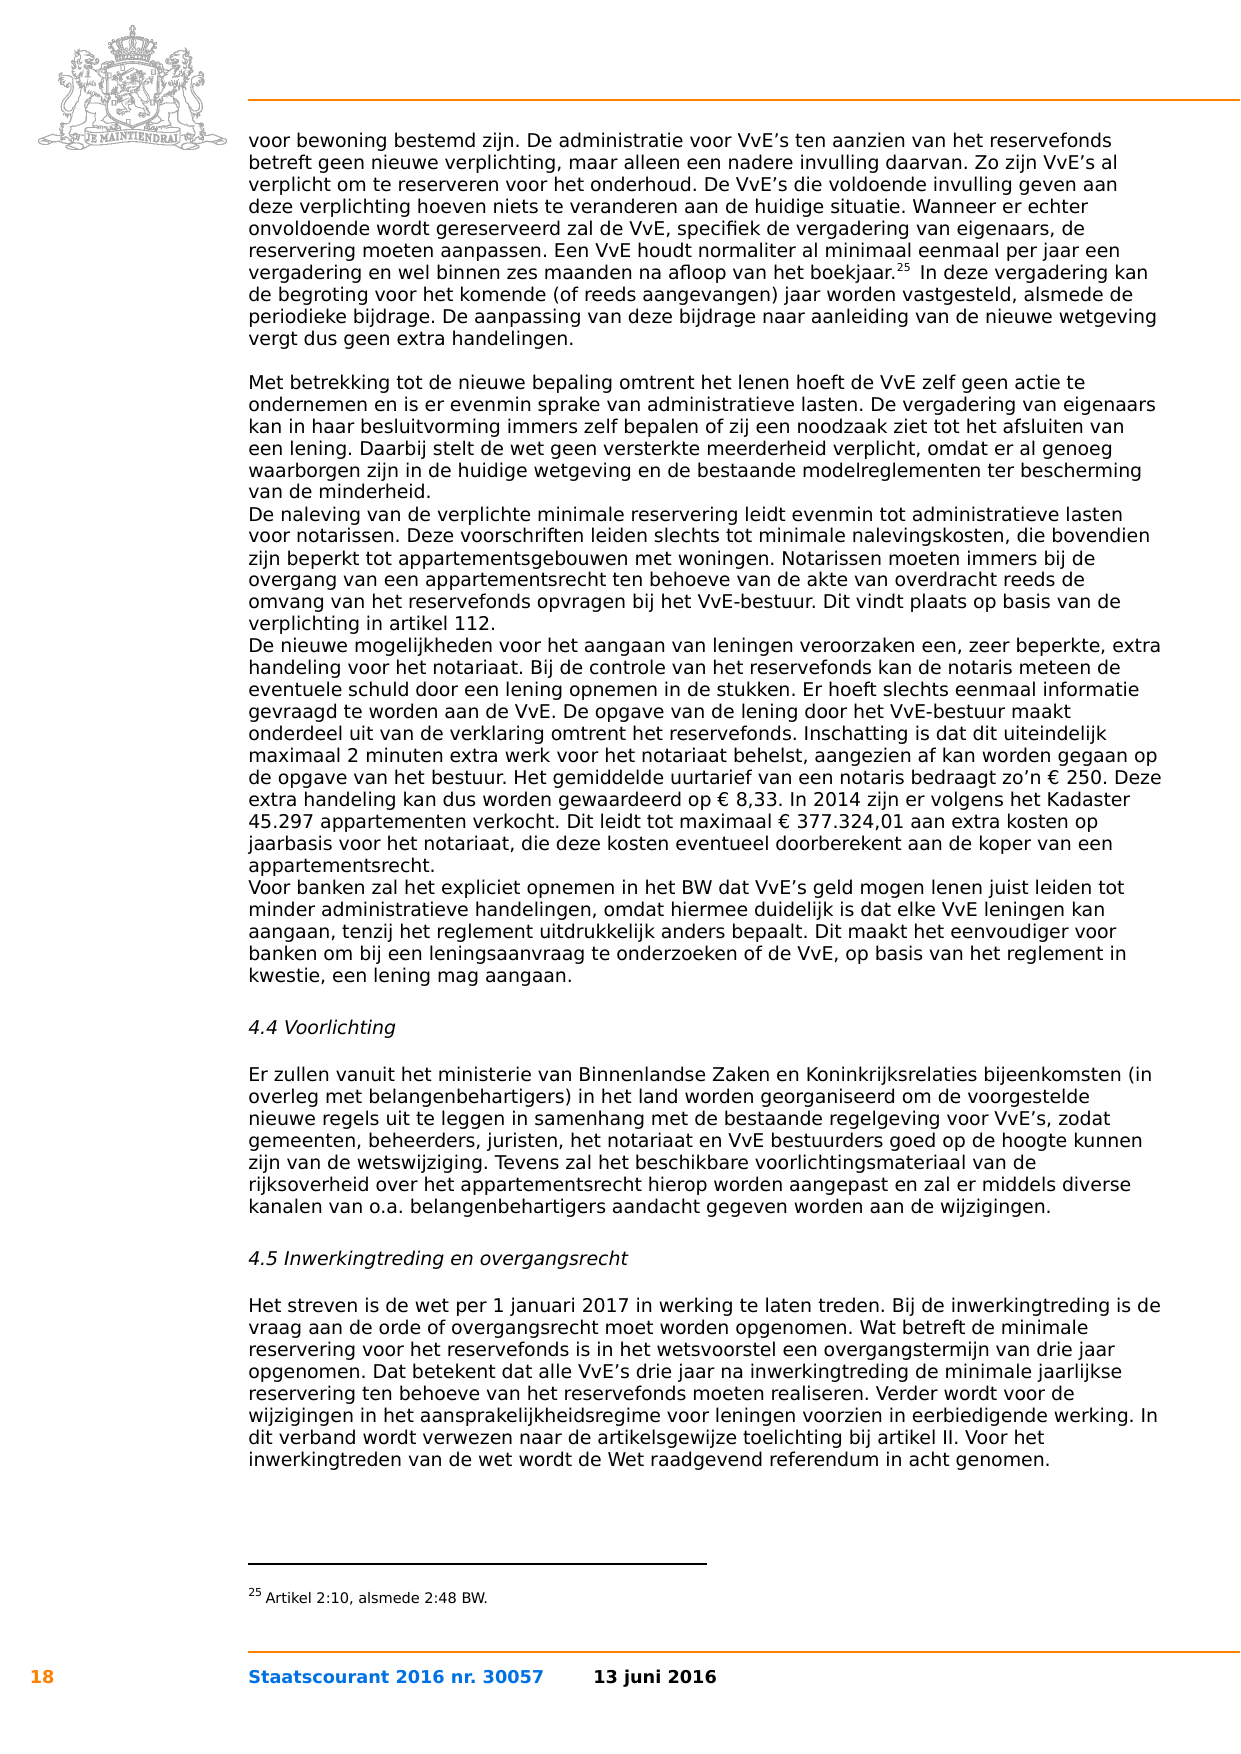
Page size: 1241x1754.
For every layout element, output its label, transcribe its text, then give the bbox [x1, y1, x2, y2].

text Er zullen vanuit het ministerie van Binnenlandse Zaken en Koninkrijksrelaties bijeenkomsten (in overleg met belangenbehartigers) in het land worden georganiseerd om de voorgestelde nieuwe regels uit te leggen in samenhang met de bestaande regelgeving voor VvE’s, zodat gemeenten, beheerders, juristen, het notariaat en VvE bestuurders goed op de hoogte kunnen zijn van de wetswijziging. Tevens zal het beschikbare voorlichtingsmateriaal van de rijksoverheid over het appartementsrecht hierop worden aangepast en zal er middels diverse kanalen van o.a. belangenbehartigers aandacht gegeven worden aan de wijzigingen. [248, 1064, 1163, 1218]
subtitle 4.4 Voorlichting [248, 1017, 1163, 1039]
text Artikel 2:10, alsmede 2:48 BW. [248, 1586, 1163, 1608]
text Het streven is de wet per 1 januari 2017 in werking te laten treden. Bij de inwerkingtreding is de vraag aan de orde of overgangsrecht moet worden opgenomen. Wat betreft de minimale reservering voor het reservefonds is in het wetsvoorstel een overgangstermijn van drie jaar opgenomen. Dat betekent dat alle VvE’s drie jaar na inwerkingtreding de minimale jaarlijkse reservering ten behoeve van het reservefonds moeten realiseren. Verder wordt voor de wijzigingen in het aansprakelijkheidsregime voor leningen voorzien in eerbiedigende werking. In dit verband wordt verwezen naar de artikelsgewijze toelichting bij artikel II. Voor het inwerkingtreden van de wet wordt de Wet raadgevend referendum in acht genomen. [248, 1295, 1163, 1471]
picture [38, 25, 227, 150]
text voor bewoning bestemd zijn. De administratie voor VvE’s ten aanzien van het reservefonds betreft geen nieuwe verplichting, maar alleen een nadere invulling daarvan. Zo zijn VvE’s al verplicht om te reserveren voor het onderhoud. De VvE’s die voldoende invulling geven aan deze verplichting hoeven niets te veranderen aan de huidige situatie. Wanneer er echter onvoldoende wordt gereserveerd zal de VvE, specifiek de vergadering van eigenaars, de reservering moeten aanpassen. Een VvE houdt normaliter al minimaal eenmaal per jaar een vergadering en wel binnen zes maanden na afloop van het boekjaar. In deze vergadering kan de begroting voor het komende (of reeds aangevangen) jaar worden vastgesteld, alsmede de periodieke bijdrage. De aanpassing van deze bijdrage naar aanleiding van de nieuwe wetgeving vergt dus geen extra handelingen. [248, 130, 1163, 350]
text Met betrekking tot de nieuwe bepaling omtrent het lenen hoeft de VvE zelf geen actie te ondernemen en is er evenmin sprake van administratieve lasten. De vergadering van eigenaars kan in haar besluitvorming immers zelf bepalen of zij een noodzaak ziet tot het afsluiten van een lening. Daarbij stelt de wet geen versterkte meerderheid verplicht, omdat er al genoeg waarborgen zijn in de huidige wetgeving en de bestaande modelreglementen ter bescherming van de minderheid. [248, 372, 1163, 503]
text De naleving van de verplichte minimale reservering leidt evenmin tot administratieve lasten voor notarissen. Deze voorschriften leiden slechts tot minimale nalevingskosten, die bovendien zijn beperkt tot appartementsgebouwen met woningen. Notarissen moeten immers bij de overgang van een appartementsrecht ten behoeve van de akte van overdracht reeds de omvang van het reservefonds opvragen bij het VvE-bestuur. Dit vindt plaats op basis van de verplichting in artikel 112. [248, 503, 1163, 635]
text Voor banken zal het expliciet opnemen in het BW dat VvE’s geld mogen lenen juist leiden tot minder administratieve handelingen, omdat hiermee duidelijk is dat elke VvE leningen kan aangaan, tenzij het reglement uitdrukkelijk anders bepaalt. Dit maakt het eenvoudiger voor banken om bij een leningsaanvraag te onderzoeken of de VvE, op basis van het reglement in kwestie, een lening mag aangaan. [248, 877, 1163, 987]
subtitle 4.5 Inwerkingtreding en overgangsrecht [248, 1248, 1163, 1270]
text De nieuwe mogelijkheden voor het aangaan van leningen veroorzaken een, zeer beperkte, extra handeling voor het notariaat. Bij de controle van het reservefonds kan de notaris meteen de eventuele schuld door een lening opnemen in de stukken. Er hoeft slechts eenmaal informatie gevraagd te worden aan de VvE. De opgave van de lening door het VvE-bestuur maakt onderdeel uit van de verklaring omtrent het reservefonds. Inschatting is dat dit uiteindelijk maximaal 2 minuten extra werk voor het notariaat behelst, aangezien af kan worden gegaan op de opgave van het bestuur. Het gemiddelde uurtarief van een notaris bedraagt zo’n € 250. Deze extra handeling kan dus worden gewaardeerd op € 8,33. In 2014 zijn er volgens het Kadaster 45.297 appartementen verkocht. Dit leidt tot maximaal € 377.324,01 aan extra kosten op jaarbasis voor het notariaat, die deze kosten eventueel doorberekent aan de koper van een appartementsrecht. [248, 635, 1163, 877]
